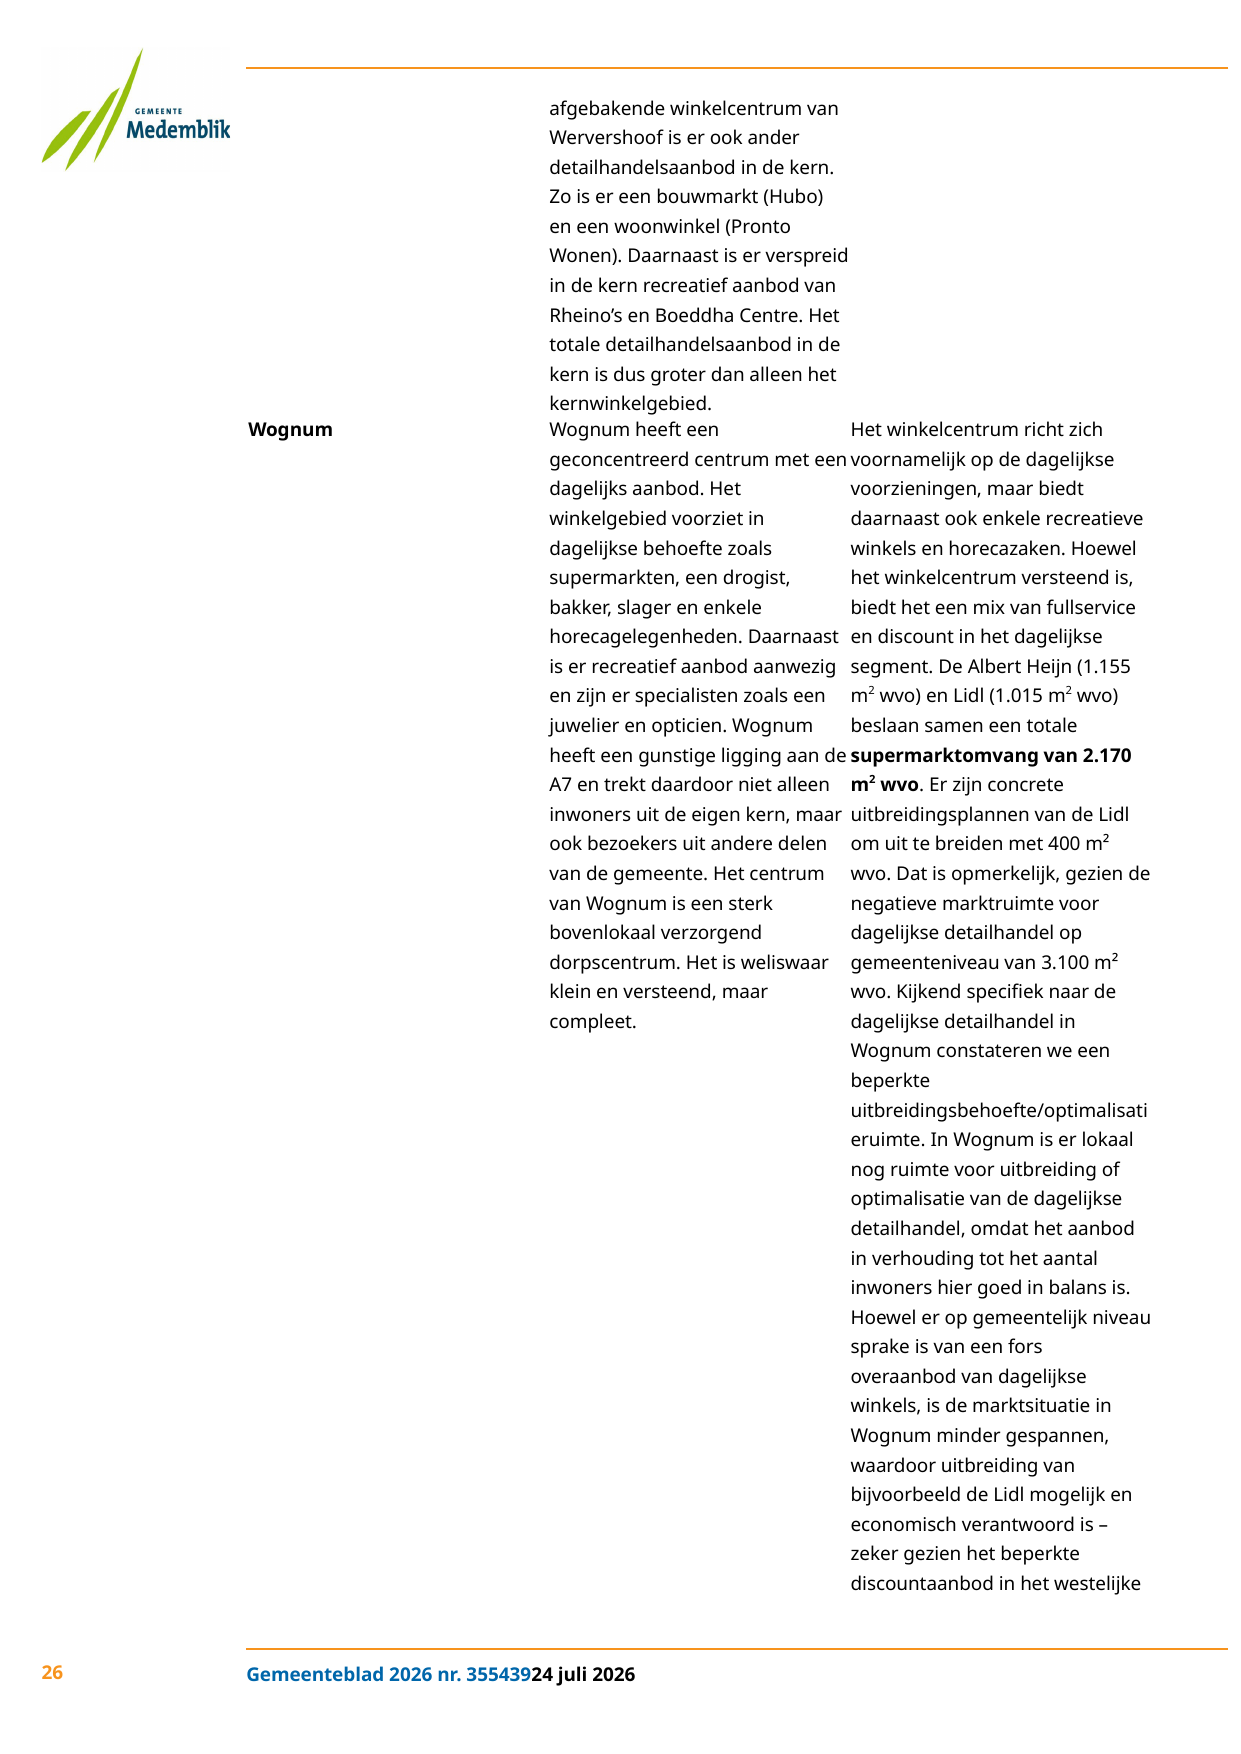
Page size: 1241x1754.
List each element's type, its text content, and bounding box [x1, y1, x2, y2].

table_cell Wognum [248, 416, 549, 1596]
table_cell [248, 95, 549, 416]
table_cell Het winkelcentrum richt zich voornamelijk op de dagelijkse voorzieningen, maar biedt daarnaast ook enkele recreatieve winkels en horecazaken. Hoewel het winkelcentrum versteend is, biedt het een mix van fullservice en discount in het dagelijkse segment. De Albert Heijn (1.155 m2 wvo) en Lidl (1.015 m2 wvo) beslaan samen een totale supermarktomvang van 2.170 m2 wvo. Er zijn concrete uitbreidingsplannen van de Lidl om uit te breiden met 400 m² wvo. Dat is opmerkelijk, gezien de negatieve marktruimte voor dagelijkse detailhandel op gemeenteniveau van 3.100 m² wvo. Kijkend specifiek naar de dagelijkse detailhandel in Wognum constateren we een beperkte uitbreidingsbehoefte/optimalisatieruimte. In Wognum is er lokaal nog ruimte voor uitbreiding of optimalisatie van de dagelijkse detailhandel, omdat het aanbod in verhouding tot het aantal inwoners hier goed in balans is. Hoewel er op gemeentelijk niveau sprake is van een fors overaanbod van dagelijkse winkels, is de marktsituatie in Wognum minder gespannen, waardoor uitbreiding van bijvoorbeeld de Lidl mogelijk en economisch verantwoord is – zeker gezien het beperkte discountaanbod in het westelijke [850, 416, 1152, 1596]
table_cell [850, 95, 1152, 416]
picture [41, 47, 231, 172]
table_cell afgebakende winkelcentrum van Wervershoof is er ook ander detailhandelsaanbod in de kern. Zo is er een bouwmarkt (Hubo) en een woonwinkel (Pronto Wonen). Daarnaast is er verspreid in de kern recreatief aanbod van Rheino’s en Boeddha Centre. Het totale detailhandelsaanbod in de kern is dus groter dan alleen het kernwinkelgebied. [549, 95, 850, 416]
table_cell Wognum heeft een geconcentreerd centrum met een dagelijks aanbod. Het winkelgebied voorziet in dagelijkse behoefte zoals supermarkten, een drogist, bakker, slager en enkele horecagelegenheden. Daarnaast is er recreatief aanbod aanwezig en zijn er specialisten zoals een juwelier en opticien. Wognum heeft een gunstige ligging aan de A7 en trekt daardoor niet alleen inwoners uit de eigen kern, maar ook bezoekers uit andere delen van de gemeente. Het centrum van Wognum is een sterk bovenlokaal verzorgend dorpscentrum. Het is weliswaar klein en versteend, maar compleet. [549, 416, 850, 1596]
